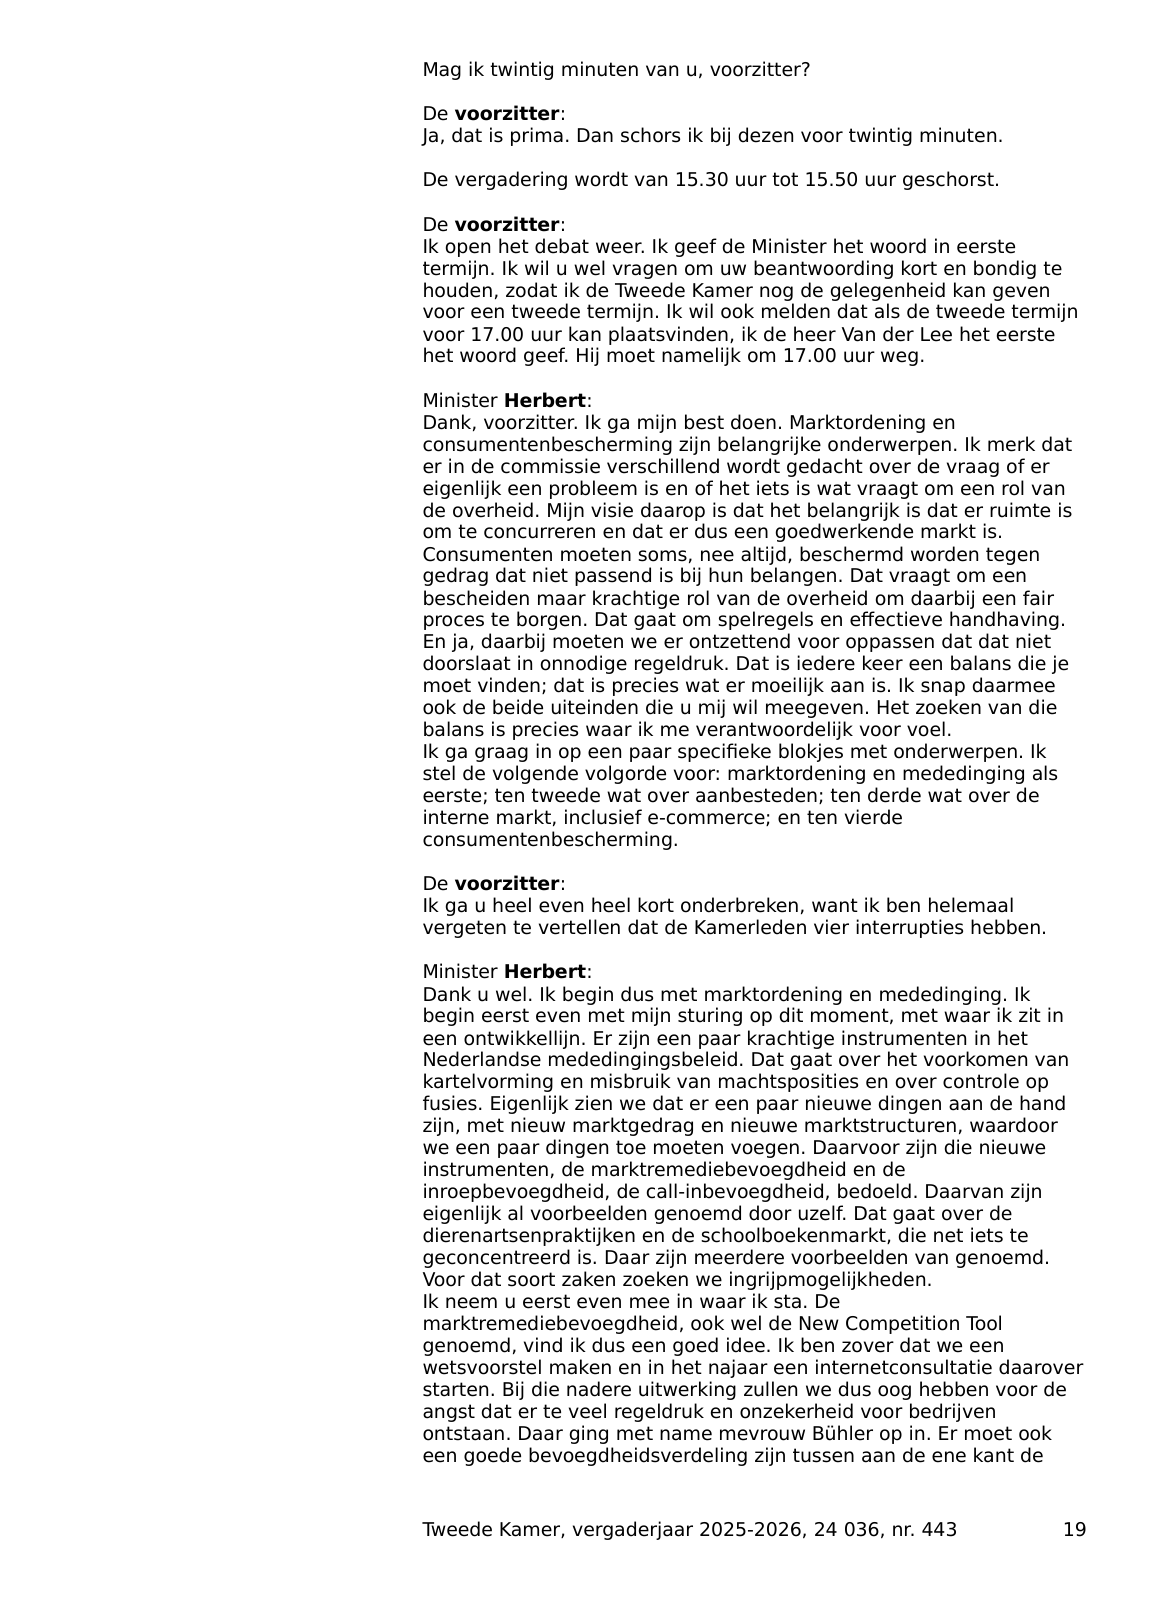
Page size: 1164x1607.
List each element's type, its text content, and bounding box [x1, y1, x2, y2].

text Ik ga graag in op een paar specifieke blokjes met onderwerpen. Ik stel de volgende volgorde voor: marktordening en mededinging als eerste; ten tweede wat over aanbesteden; ten derde wat over de interne markt, inclusief e-commerce; en ten vierde consumentenbescherming. [422, 741, 1087, 851]
text Dank, voorzitter. Ik ga mijn best doen. Marktordening en consumentenbescherming zijn belangrijke onderwerpen. Ik merk dat er in de commissie verschillend wordt gedacht over de vraag of er eigenlijk een probleem is en of het iets is wat vraagt om een rol van de overheid. Mijn visie daarop is dat het belangrijk is dat er ruimte is om te concurreren en dat er dus een goedwerkende markt is. Consumenten moeten soms, nee altijd, beschermd worden tegen gedrag dat niet passend is bij hun belangen. Dat vraagt om een bescheiden maar krachtige rol van de overheid om daarbij een fair proces te borgen. Dat gaat om spelregels en effectieve handhaving. En ja, daarbij moeten we er ontzettend voor oppassen dat dat niet doorslaat in onnodige regeldruk. Dat is iedere keer een balans die je moet vinden; dat is precies wat er moeilijk aan is. Ik snap daarmee ook de beide uiteinden die u mij wil meegeven. Het zoeken van die balans is precies waar ik me verantwoordelijk voor voel. [422, 412, 1087, 741]
text De voorzitter: [422, 213, 1087, 236]
text Dank u wel. Ik begin dus met marktordening en mededinging. Ik begin eerst even met mijn sturing op dit moment, met waar ik zit in een ontwikkellijn. Er zijn een paar krachtige instrumenten in het Nederlandse mededingingsbeleid. Dat gaat over het voorkomen van kartelvorming en misbruik van machtsposities en over controle op fusies. Eigenlijk zien we dat er een paar nieuwe dingen aan de hand zijn, met nieuw marktgedrag en nieuwe marktstructuren, waardoor we een paar dingen toe moeten voegen. Daarvoor zijn die nieuwe instrumenten, de marktremediebevoegdheid en de inroepbevoegdheid, de call-inbevoegdheid, bedoeld. Daarvan zijn eigenlijk al voorbeelden genoemd door uzelf. Dat gaat over de dierenartsenpraktijken en de schoolboekenmarkt, die net iets te geconcentreerd is. Daar zijn meerdere voorbeelden van genoemd. Voor dat soort zaken zoeken we ingrijpmogelijkheden. [422, 983, 1087, 1291]
text De voorzitter: [422, 103, 1087, 125]
text Minister Herbert: [422, 389, 1087, 412]
text Ja, dat is prima. Dan schors ik bij dezen voor twintig minuten. [422, 125, 1087, 147]
text Minister Herbert: [422, 961, 1087, 983]
text De voorzitter: [422, 873, 1087, 895]
text Ik neem u eerst even mee in waar ik sta. De marktremediebevoegdheid, ook wel de New Competition Tool genoemd, vind ik dus een goed idee. Ik ben zover dat we een wetsvoorstel maken en in het najaar een internetconsultatie daarover starten. Bij die nadere uitwerking zullen we dus oog hebben voor de angst dat er te veel regeldruk en onzekerheid voor bedrijven ontstaan. Daar ging met name mevrouw Bühler op in. Er moet ook een goede bevoegdheidsverdeling zijn tussen aan de ene kant de [422, 1291, 1087, 1467]
text Ik open het debat weer. Ik geef de Minister het woord in eerste termijn. Ik wil u wel vragen om uw beantwoording kort en bondig te houden, zodat ik de Tweede Kamer nog de gelegenheid kan geven voor een tweede termijn. Ik wil ook melden dat als de tweede termijn voor 17.00 uur kan plaatsvinden, ik de heer Van der Lee het eerste het woord geef. Hij moet namelijk om 17.00 uur weg. [422, 236, 1087, 367]
text De vergadering wordt van 15.30 uur tot 15.50 uur geschorst. [422, 169, 1087, 191]
text Ik ga u heel even heel kort onderbreken, want ik ben helemaal vergeten te vertellen dat de Kamerleden vier interrupties hebben. [422, 895, 1087, 939]
text Mag ik twintig minuten van u, voorzitter? [422, 59, 1087, 81]
